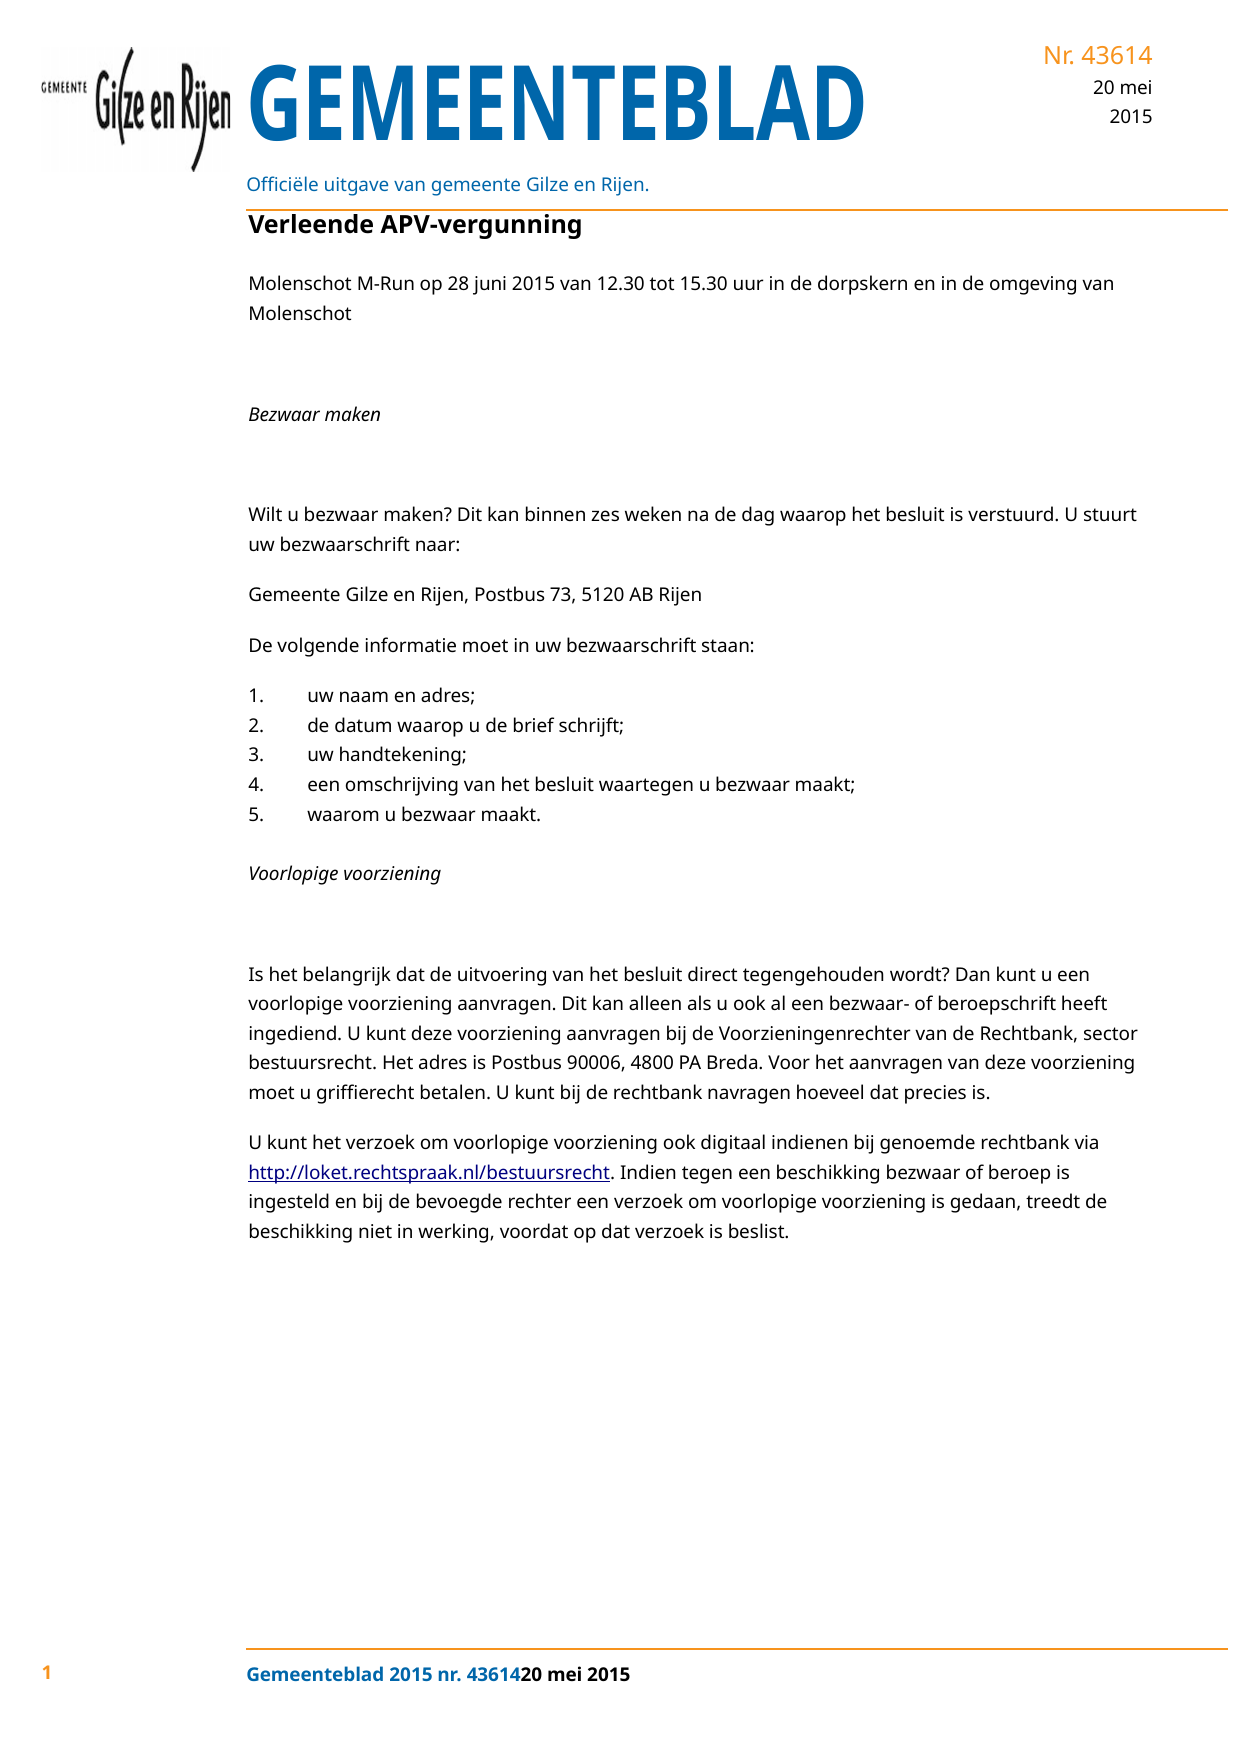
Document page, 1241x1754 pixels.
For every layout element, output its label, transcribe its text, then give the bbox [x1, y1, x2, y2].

text Wilt u bezwaar maken? Dit kan binnen zes weken na de dag waarop het besluit is verstuurd. U stuurt uw bezwaarschrift naar: [248, 502, 1152, 557]
picture [41, 47, 231, 172]
text Is het belangrijk dat de uitvoering van het besluit direct tegengehouden wordt? Dan kunt u een voorlopige voorziening aanvragen. Dit kan alleen als u ook al een bezwaar- of beroepschrift heeft ingediend. U kunt deze voorziening aanvragen bij de Voorzieningenrechter van de Rechtbank, sector bestuursrecht. Het adres is Postbus 90006, 4800 PA Breda. Voor het aanvragen van deze voorziening moet u griffierecht betalen. U kunt bij de rechtbank navragen hoeveel dat precies is. [248, 961, 1152, 1105]
list uw handtekening; [248, 742, 1152, 767]
text Bezwaar maken [248, 401, 1152, 426]
list waarom u bezwaar maakt. [248, 801, 1152, 826]
text Voorlopige voorziening [248, 860, 1152, 886]
text De volgende informatie moet in uw bezwaarschrift staan: [248, 632, 1152, 658]
text Verleende APV-vergunning [248, 211, 1152, 241]
list de datum waarop u de brief schrijft; [248, 712, 1152, 738]
text Gemeente Gilze en Rijen, Postbus 73, 5120 AB Rijen [248, 582, 1152, 607]
text U kunt het verzoek om voorlopige voorziening ook digitaal indienen bij genoemde rechtbank via http://loket.rechtspraak.nl/bestuursrecht. Indien tegen een beschikking bezwaar of beroep is ingesteld en bij de bevoegde rechter een verzoek om voorlopige voorziening is gedaan, treedt de beschikking niet in werking, voordat op dat verzoek is beslist. [248, 1129, 1152, 1244]
text Molenschot M-Run op 28 juni 2015 van 12.30 tot 15.30 uur in de dorpskern en in de omgeving van Molenschot [248, 270, 1152, 326]
list een omschrijving van het besluit waartegen u bezwaar maakt; [248, 771, 1152, 797]
list uw naam en adres; [248, 682, 1152, 708]
